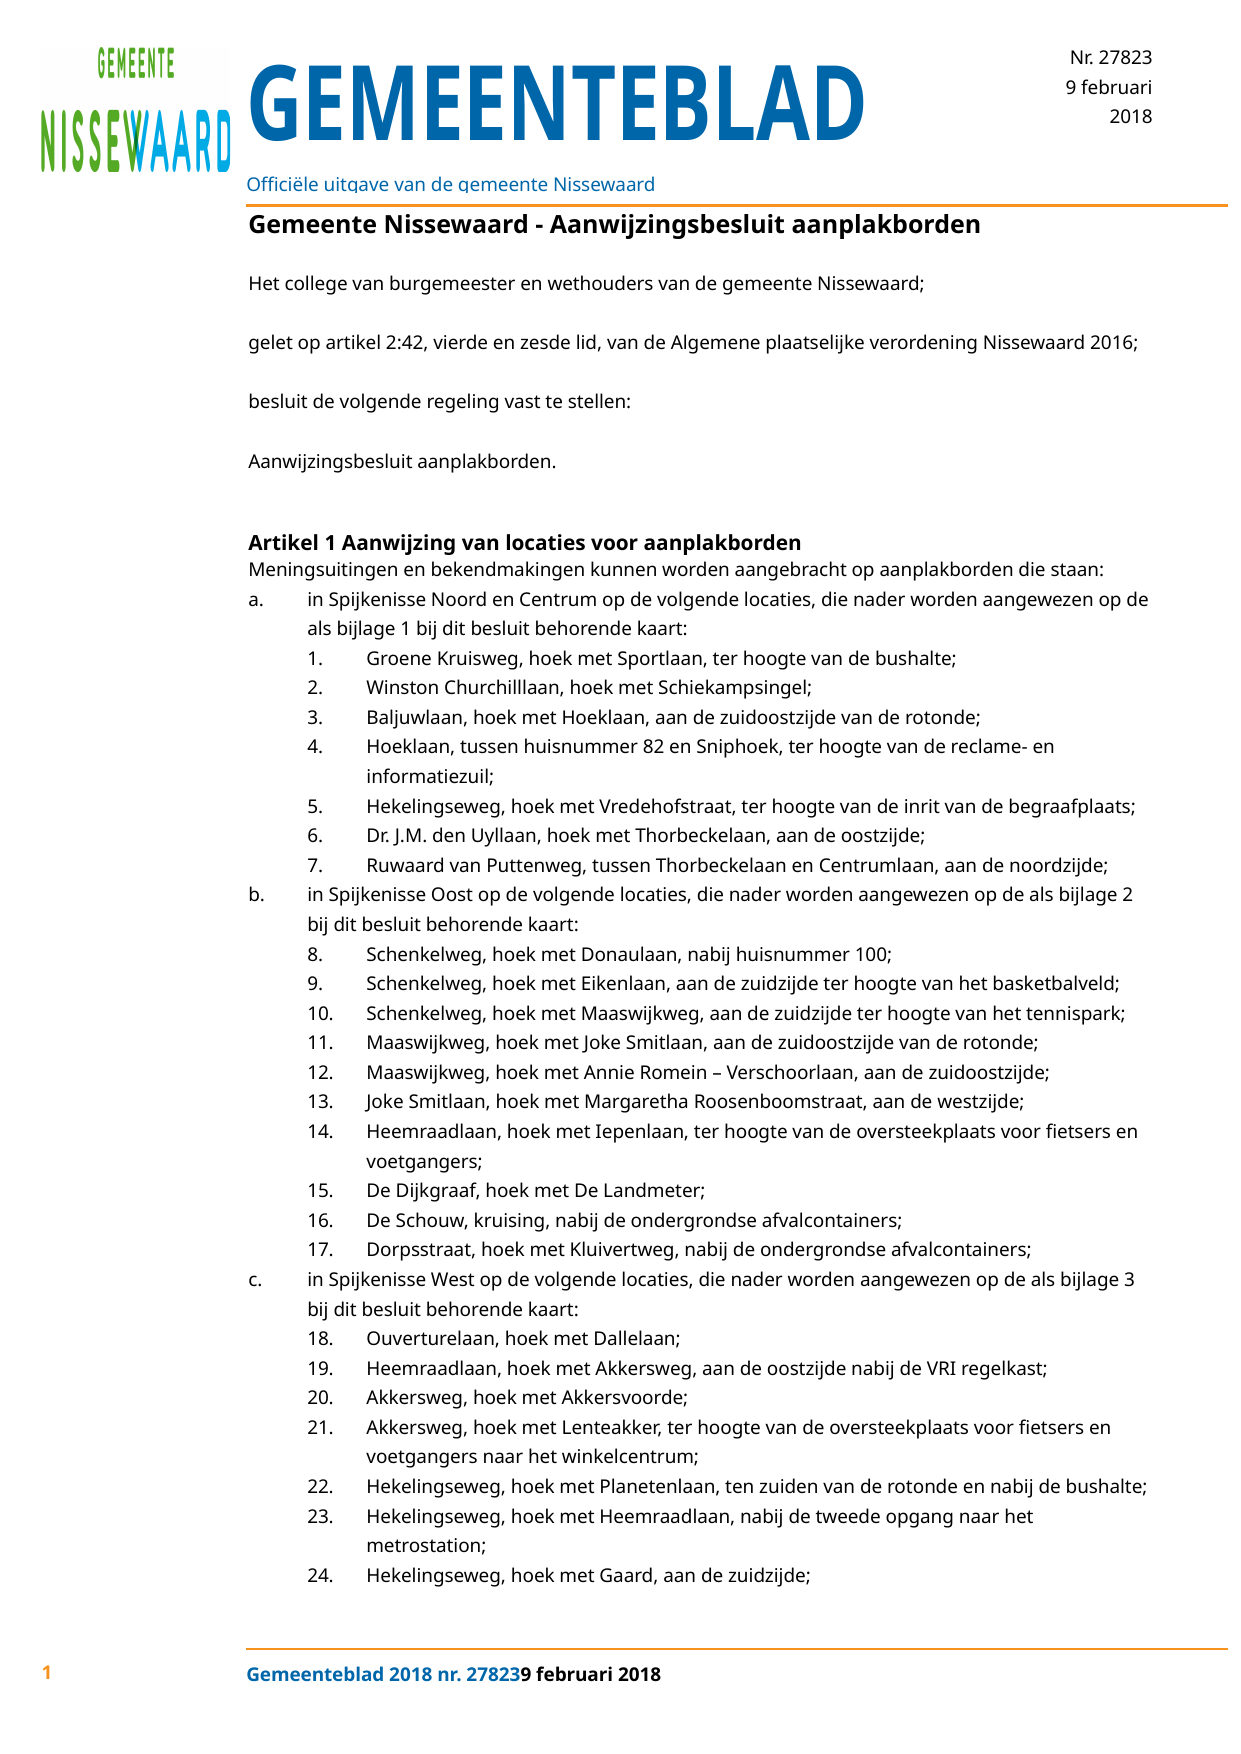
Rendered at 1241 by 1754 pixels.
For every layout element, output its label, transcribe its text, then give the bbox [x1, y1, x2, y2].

list Heemraadlaan, hoek met Iepenlaan, ter hoogte van de oversteekplaats voor fietsers en voetgangers; [307, 1118, 1152, 1174]
list Dr. J.M. den Uyllaan, hoek met Thorbeckelaan, aan de oostzijde; [307, 822, 1152, 848]
list Schenkelweg, hoek met Eikenlaan, aan de zuidzijde ter hoogte van het basketbalveld; [307, 970, 1152, 996]
list Schenkelweg, hoek met Maaswijkweg, aan de zuidzijde ter hoogte van het tennispark; [307, 1000, 1152, 1026]
text besluit de volgende regeling vast te stellen: [248, 389, 1152, 414]
list Ruwaard van Puttenweg, tussen Thorbeckelaan en Centrumlaan, aan de noordzijde; [307, 852, 1152, 878]
picture [222, 122, 227, 160]
picture [41, 47, 231, 172]
list Schenkelweg, hoek met Donaulaan, nabij huisnummer 100; [307, 941, 1152, 967]
list Maaswijkweg, hoek met Joke Smitlaan, aan de zuidoostzijde van de rotonde; [307, 1029, 1152, 1055]
list in Spijkenisse Oost op de volgende locaties, die nader worden aangewezen op de als bijlage 2 bij dit besluit behorende kaart: [248, 882, 1152, 937]
list Ouverturelaan, hoek met Dallelaan; [307, 1325, 1152, 1351]
text Aanwijzingsbesluit aanplakborden. [248, 448, 1152, 473]
picture [200, 151, 206, 172]
list in Spijkenisse Noord en Centrum op de volgende locaties, die nader worden aangewezen op de als bijlage 1 bij dit besluit behorende kaart: [248, 586, 1152, 641]
list Maaswijkweg, hoek met Annie Romein – Verschoorlaan, aan de zuidoostzijde; [307, 1059, 1152, 1085]
list Groene Kruisweg, hoek met Sportlaan, ter hoogte van de bushalte; [307, 645, 1152, 671]
list Dorpsstraat, hoek met Kluivertweg, nabij de ondergrondse afvalcontainers; [307, 1237, 1152, 1262]
list Akkersweg, hoek met Akkersvoorde; [307, 1384, 1152, 1410]
text Het college van burgemeester en wethouders van de gemeente Nissewaard; [248, 270, 1152, 296]
text Meningsuitingen en bekendmakingen kunnen worden aangebracht op aanplakborden die staan: [248, 556, 1152, 582]
list Baljuwlaan, hoek met Hoeklaan, aan de zuidoostzijde van de rotonde; [307, 704, 1152, 730]
picture [201, 122, 206, 138]
text gelet op artikel 2:42, vierde en zesde lid, van de Algemene plaatselijke verordening Nissewaard 2016; [248, 329, 1152, 355]
list Hekelingseweg, hoek met Vredehofstraat, ter hoogte van de inrit van de begraafplaats; [307, 793, 1152, 819]
list Hekelingseweg, hoek met Planetenlaan, ten zuiden van de rotonde en nabij de bushalte; [307, 1473, 1152, 1499]
text Artikel 1 Aanwijzing van locaties voor aanplakborden [248, 528, 1152, 556]
list in Spijkenisse West op de volgende locaties, die nader worden aangewezen op de als bijlage 3 bij dit besluit behorende kaart: [248, 1266, 1152, 1322]
list De Schouw, kruising, nabij de ondergrondse afvalcontainers; [307, 1207, 1152, 1233]
list Heemraadlaan, hoek met Akkersweg, aan de oostzijde nabij de VRI regelkast; [307, 1355, 1152, 1381]
text Gemeente Nissewaard - Aanwijzingsbesluit aanplakborden [248, 207, 1152, 241]
picture [154, 157, 165, 172]
list Hekelingseweg, hoek met Heemraadlaan, nabij de tweede opgang naar het metrostation; [307, 1503, 1152, 1558]
list De Dijkgraaf, hoek met De Landmeter; [307, 1177, 1152, 1203]
list Hoeklaan, tussen huisnummer 82 en Sniphoek, ter hoogte van de reclame- en informatiezuil; [307, 734, 1152, 789]
list Hekelingseweg, hoek met Gaard, aan de zuidzijde; [307, 1562, 1152, 1588]
picture [176, 157, 187, 172]
list Winston Churchilllaan, hoek met Schiekampsingel; [307, 674, 1152, 700]
list Akkersweg, hoek met Lenteakker, ter hoogte van de oversteekplaats voor fietsers en voetgangers naar het winkelcentrum; [307, 1414, 1152, 1469]
list Joke Smitlaan, hoek met Margaretha Roosenboomstraat, aan de westzijde; [307, 1089, 1152, 1114]
